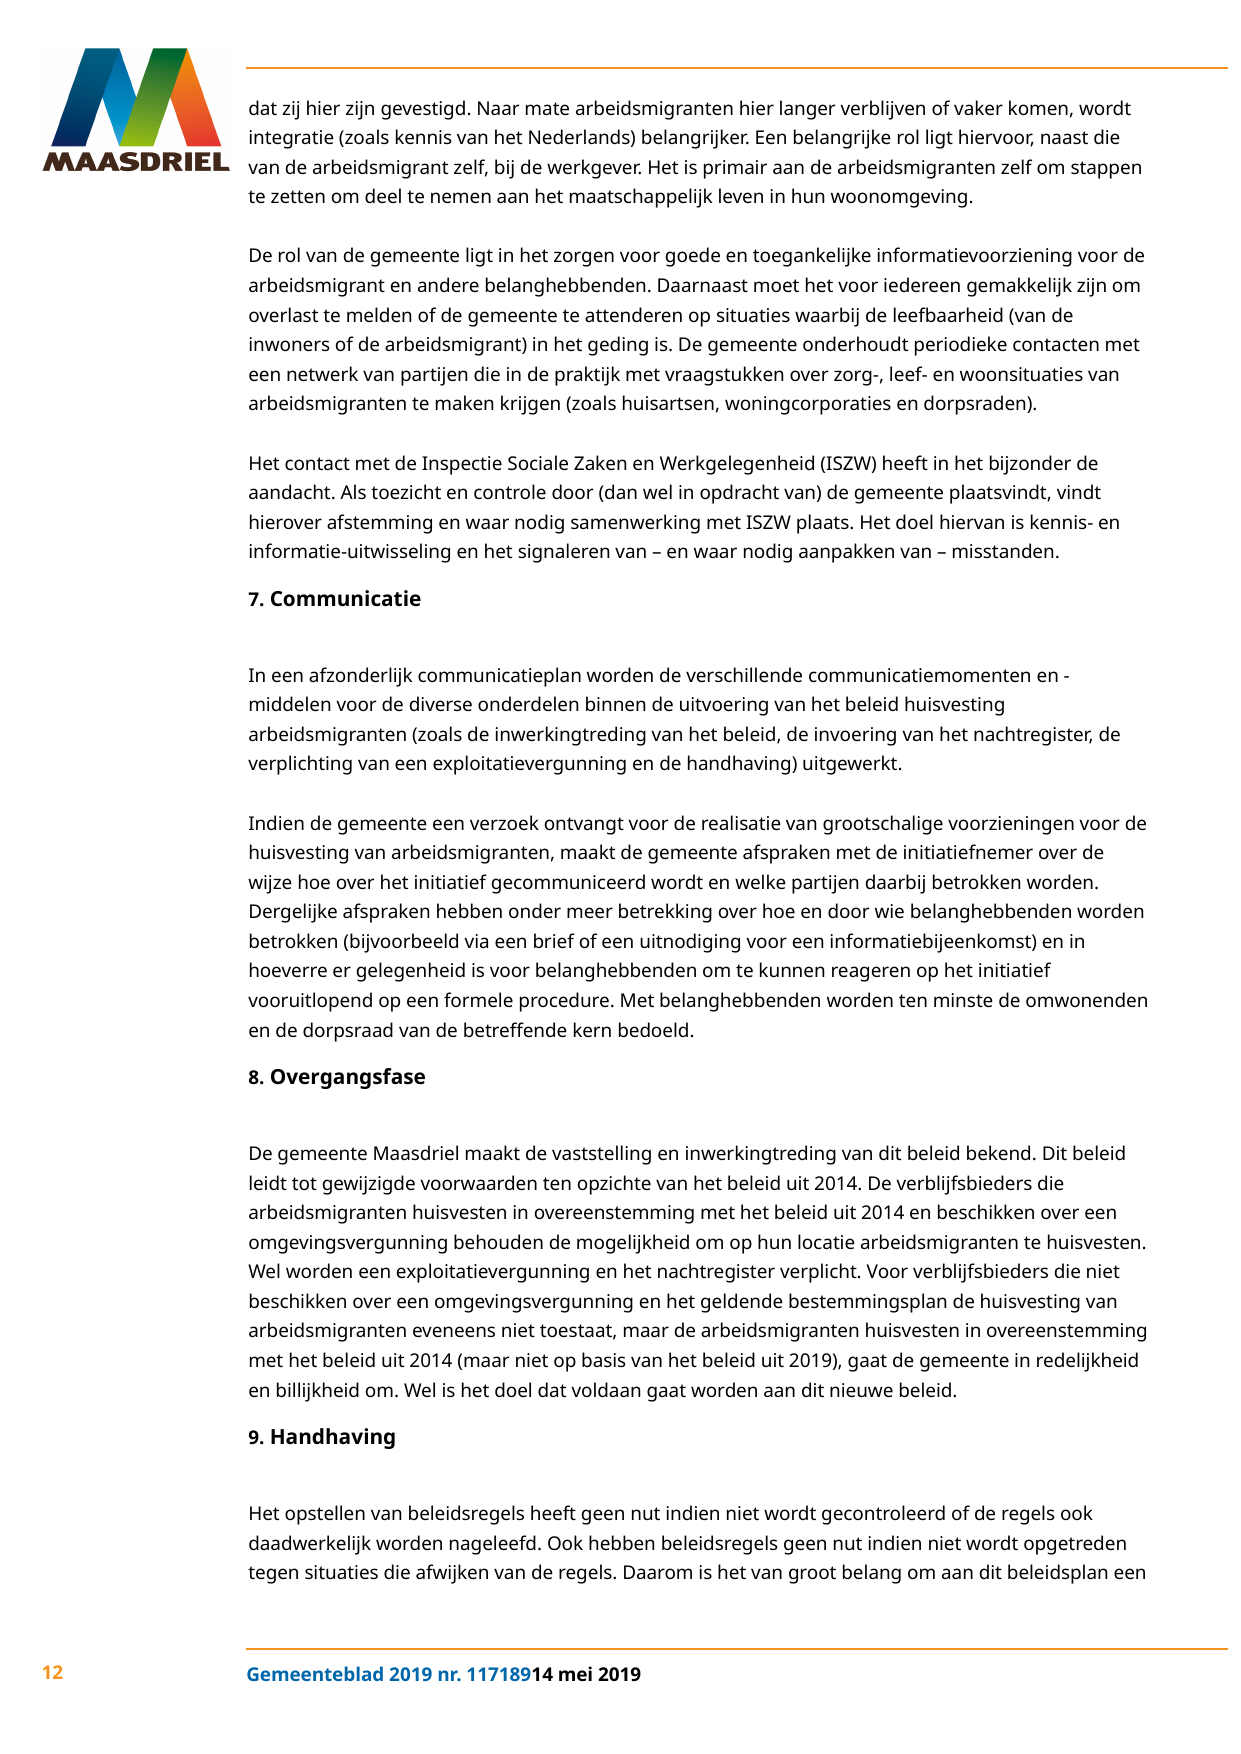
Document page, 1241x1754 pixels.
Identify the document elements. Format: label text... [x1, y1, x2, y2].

text In een afzonderlijk communicatieplan worden de verschillende communicatiemomenten en -middelen voor de diverse onderdelen binnen de uitvoering van het beleid huisvesting arbeidsmigranten (zoals de inwerkingtreding van het beleid, de invoering van het nachtregister, de verplichting van een exploitatievergunning en de handhaving) uitgewerkt. [248, 662, 1152, 776]
text 9. Handhaving [248, 1422, 1152, 1451]
text De rol van de gemeente ligt in het zorgen voor goede en toegankelijke informatievoorziening voor de arbeidsmigrant en andere belanghebbenden. Daarnaast moet het voor iedereen gemakkelijk zijn om overlast te melden of de gemeente te attenderen op situaties waarbij de leefbaarheid (van de inwoners of de arbeidsmigrant) in het geding is. De gemeente onderhoudt periodieke contacten met een netwerk van partijen die in de praktijk met vraagstukken over zorg-, leef- en woonsituaties van arbeidsmigranten te maken krijgen (zoals huisartsen, woningcorporaties en dorpsraden). [248, 243, 1152, 416]
text Het opstellen van beleidsregels heeft geen nut indien niet wordt gecontroleerd of de regels ook daadwerkelijk worden nageleefd. Ook hebben beleidsregels geen nut indien niet wordt opgetreden tegen situaties die afwijken van de regels. Daarom is het van groot belang om aan dit beleidsplan een [248, 1500, 1152, 1585]
picture [41, 47, 231, 172]
text Het contact met de Inspectie Sociale Zaken en Werkgelegenheid (ISZW) heeft in het bijzonder de aandacht. Als toezicht en controle door (dan wel in opdracht van) de gemeente plaatsvindt, vindt hierover afstemming en waar nodig samenwerking met ISZW plaats. Het doel hiervan is kennis- en informatie-uitwisseling en het signaleren van – en waar nodig aanpakken van – misstanden. [248, 450, 1152, 564]
text Indien de gemeente een verzoek ontvangt voor de realisatie van grootschalige voorzieningen voor de huisvesting van arbeidsmigranten, maakt de gemeente afspraken met de initiatiefnemer over de wijze hoe over het initiatief gecommuniceerd wordt en welke partijen daarbij betrokken worden. Dergelijke afspraken hebben onder meer betrekking over hoe en door wie belanghebbenden worden betrokken (bijvoorbeeld via een brief of een uitnodiging voor een informatiebijeenkomst) en in hoeverre er gelegenheid is voor belanghebbenden om te kunnen reageren op het initiatief vooruitlopend op een formele procedure. Met belanghebbenden worden ten minste de omwonenden en de dorpsraad van de betreffende kern bedoeld. [248, 810, 1152, 1043]
text De gemeente Maasdriel maakt de vaststelling en inwerkingtreding van dit beleid bekend. Dit beleid leidt tot gewijzigde voorwaarden ten opzichte van het beleid uit 2014. De verblijfsbieders die arbeidsmigranten huisvesten in overeenstemming met het beleid uit 2014 en beschikken over een omgevingsvergunning behouden de mogelijkheid om op hun locatie arbeidsmigranten te huisvesten. Wel worden een exploitatievergunning en het nachtregister verplicht. Voor verblijfsbieders die niet beschikken over een omgevingsvergunning en het geldende bestemmingsplan de huisvesting van arbeidsmigranten eveneens niet toestaat, maar de arbeidsmigranten huisvesten in overeenstemming met het beleid uit 2014 (maar niet op basis van het beleid uit 2019), gaat de gemeente in redelijkheid en billijkheid om. Wel is het doel dat voldaan gaat worden aan dit nieuwe beleid. [248, 1140, 1152, 1403]
text 7. Communicatie [248, 584, 1152, 613]
text dat zij hier zijn gevestigd. Naar mate arbeidsmigranten hier langer verblijven of vaker komen, wordt integratie (zoals kennis van het Nederlands) belangrijker. Een belangrijke rol ligt hiervoor, naast die van de arbeidsmigrant zelf, bij de werkgever. Het is primair aan de arbeidsmigranten zelf om stappen te zetten om deel te nemen aan het maatschappelijk leven in hun woonomgeving. [248, 95, 1152, 209]
text 8. Overgangsfase [248, 1062, 1152, 1091]
